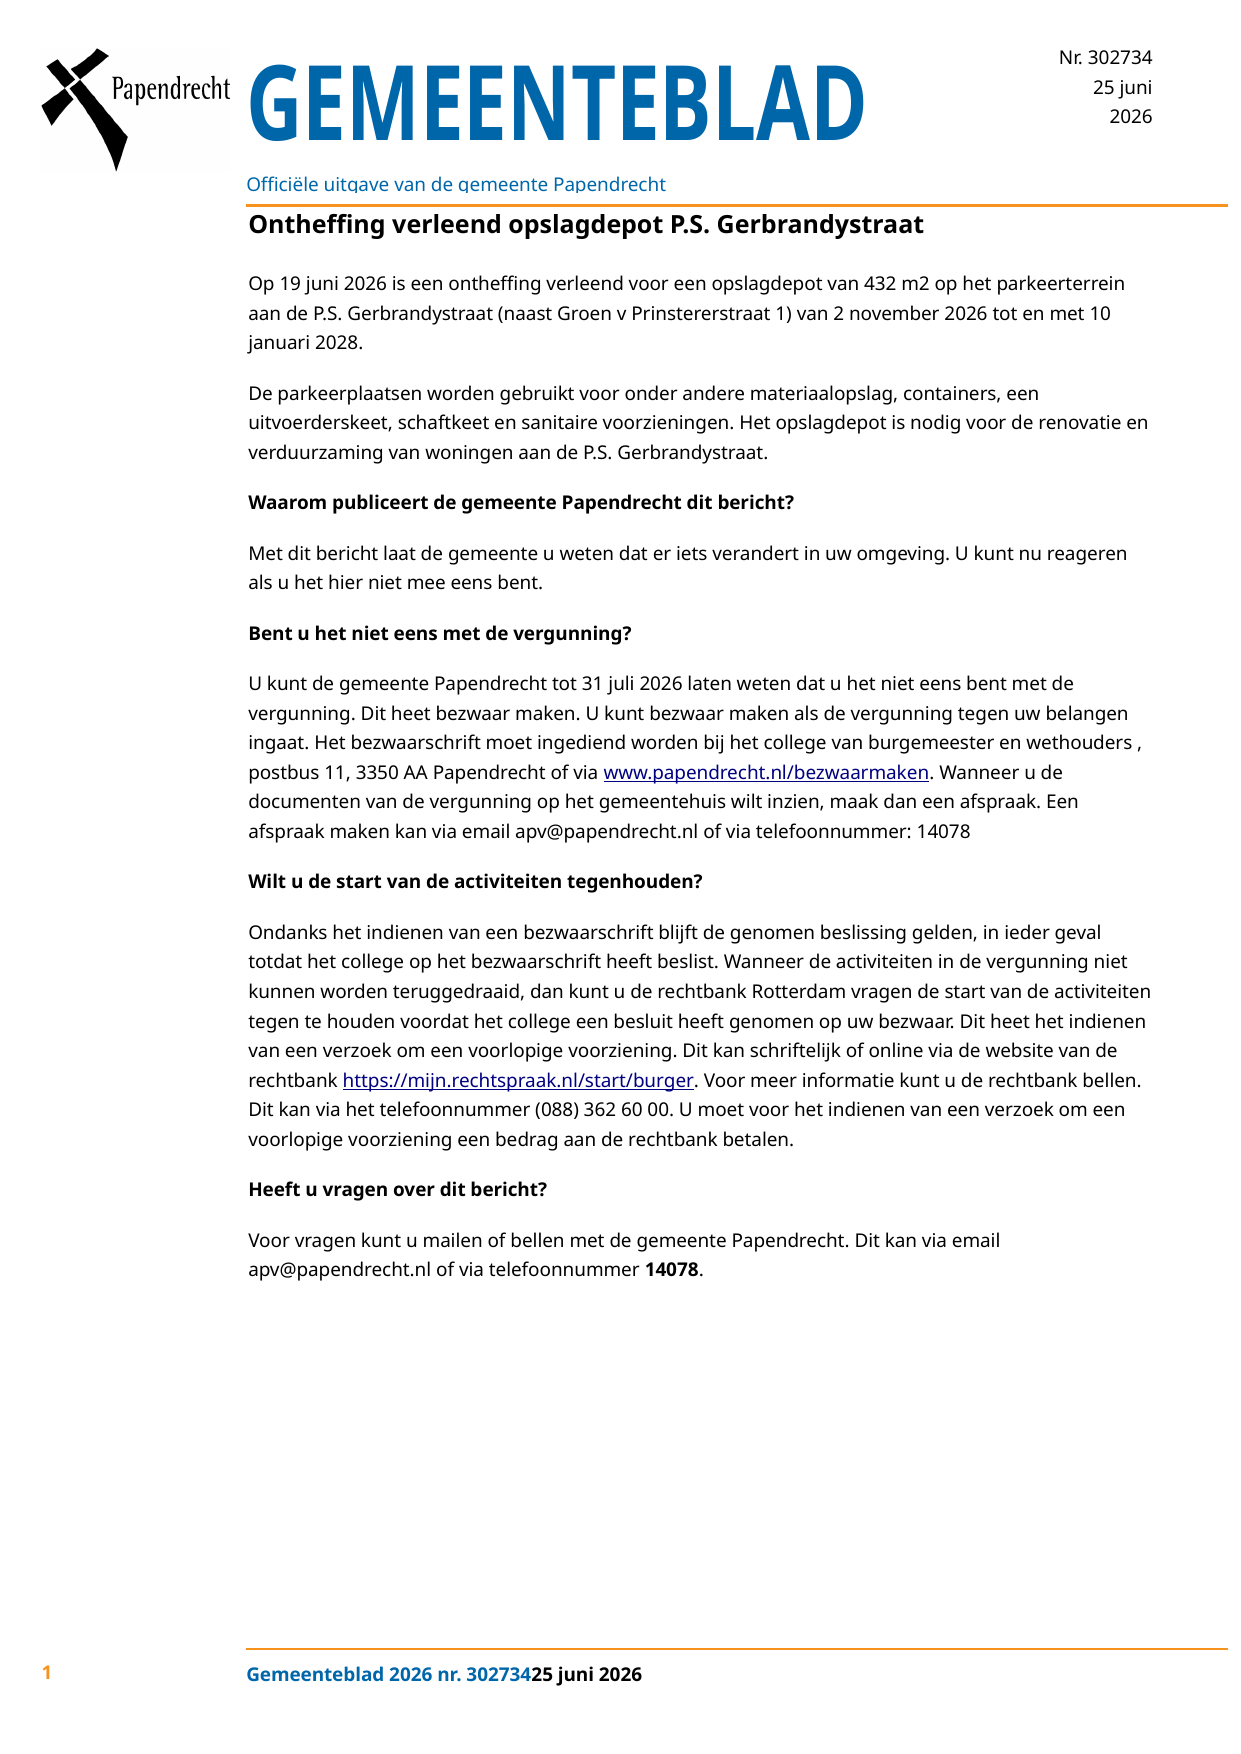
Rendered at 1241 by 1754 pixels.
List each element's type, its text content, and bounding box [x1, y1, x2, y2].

text De parkeerplaatsen worden gebruikt voor onder andere materiaalopslag, containers, een uitvoerderskeet, schaftkeet en sanitaire voorzieningen. Het opslagdepot is nodig voor de renovatie en verduurzaming van woningen aan de P.S. Gerbrandystraat. [248, 380, 1152, 465]
text Waarom publiceert de gemeente Papendrecht dit bericht? [248, 489, 1152, 515]
text Voor vragen kunt u mailen of bellen met de gemeente Papendrecht. Dit kan via email apv@papendrecht.nl of via telefoonnummer 14078. [248, 1227, 1152, 1282]
picture [41, 47, 231, 172]
text Ondanks het indienen van een bezwaarschrift blijft de genomen beslissing gelden, in ieder geval totdat het college op het bezwaarschrift heeft beslist. Wanneer de activiteiten in de vergunning niet kunnen worden teruggedraaid, dan kunt u de rechtbank Rotterdam vragen de start van de activiteiten tegen te houden voordat het college een besluit heeft genomen op uw bezwaar. Dit heet het indienen van een verzoek om een voorlopige voorziening. Dit kan schriftelijk of online via de website van de rechtbank https://mijn.rechtspraak.nl/start/burger. Voor meer informatie kunt u de rechtbank bellen. Dit kan via het telefoonnummer (088) 362 60 00. U moet voor het indienen van een verzoek om een voorlopige voorziening een bedrag aan de rechtbank betalen. [248, 919, 1152, 1152]
text Met dit bericht laat de gemeente u weten dat er iets verandert in uw omgeving. U kunt nu reageren als u het hier niet mee eens bent. [248, 540, 1152, 595]
text Wilt u de start van de activiteiten tegenhouden? [248, 869, 1152, 894]
text Op 19 juni 2026 is een ontheffing verleend voor een opslagdepot van 432 m2 op het parkeerterrein aan de P.S. Gerbrandystraat (naast Groen v Prinstererstraat 1) van 2 november 2026 tot en met 10 januari 2028. [248, 270, 1152, 355]
text Bent u het niet eens met de vergunning? [248, 620, 1152, 646]
text U kunt de gemeente Papendrecht tot 31 juli 2026 laten weten dat u het niet eens bent met de vergunning. Dit heet bezwaar maken. U kunt bezwaar maken als de vergunning tegen uw belangen ingaat. Het bezwaarschrift moet ingediend worden bij het college van burgemeester en wethouders , postbus 11, 3350 AA Papendrecht of via www.papendrecht.nl/bezwaarmaken. Wanneer u de documenten van de vergunning op het gemeentehuis wilt inzien, maak dan een afspraak. Een afspraak maken kan via email apv@papendrecht.nl of via telefoonnummer: 14078 [248, 670, 1152, 844]
text Ontheffing verleend opslagdepot P.S. Gerbrandystraat [248, 207, 1152, 241]
text Heeft u vragen over dit bericht? [248, 1177, 1152, 1202]
